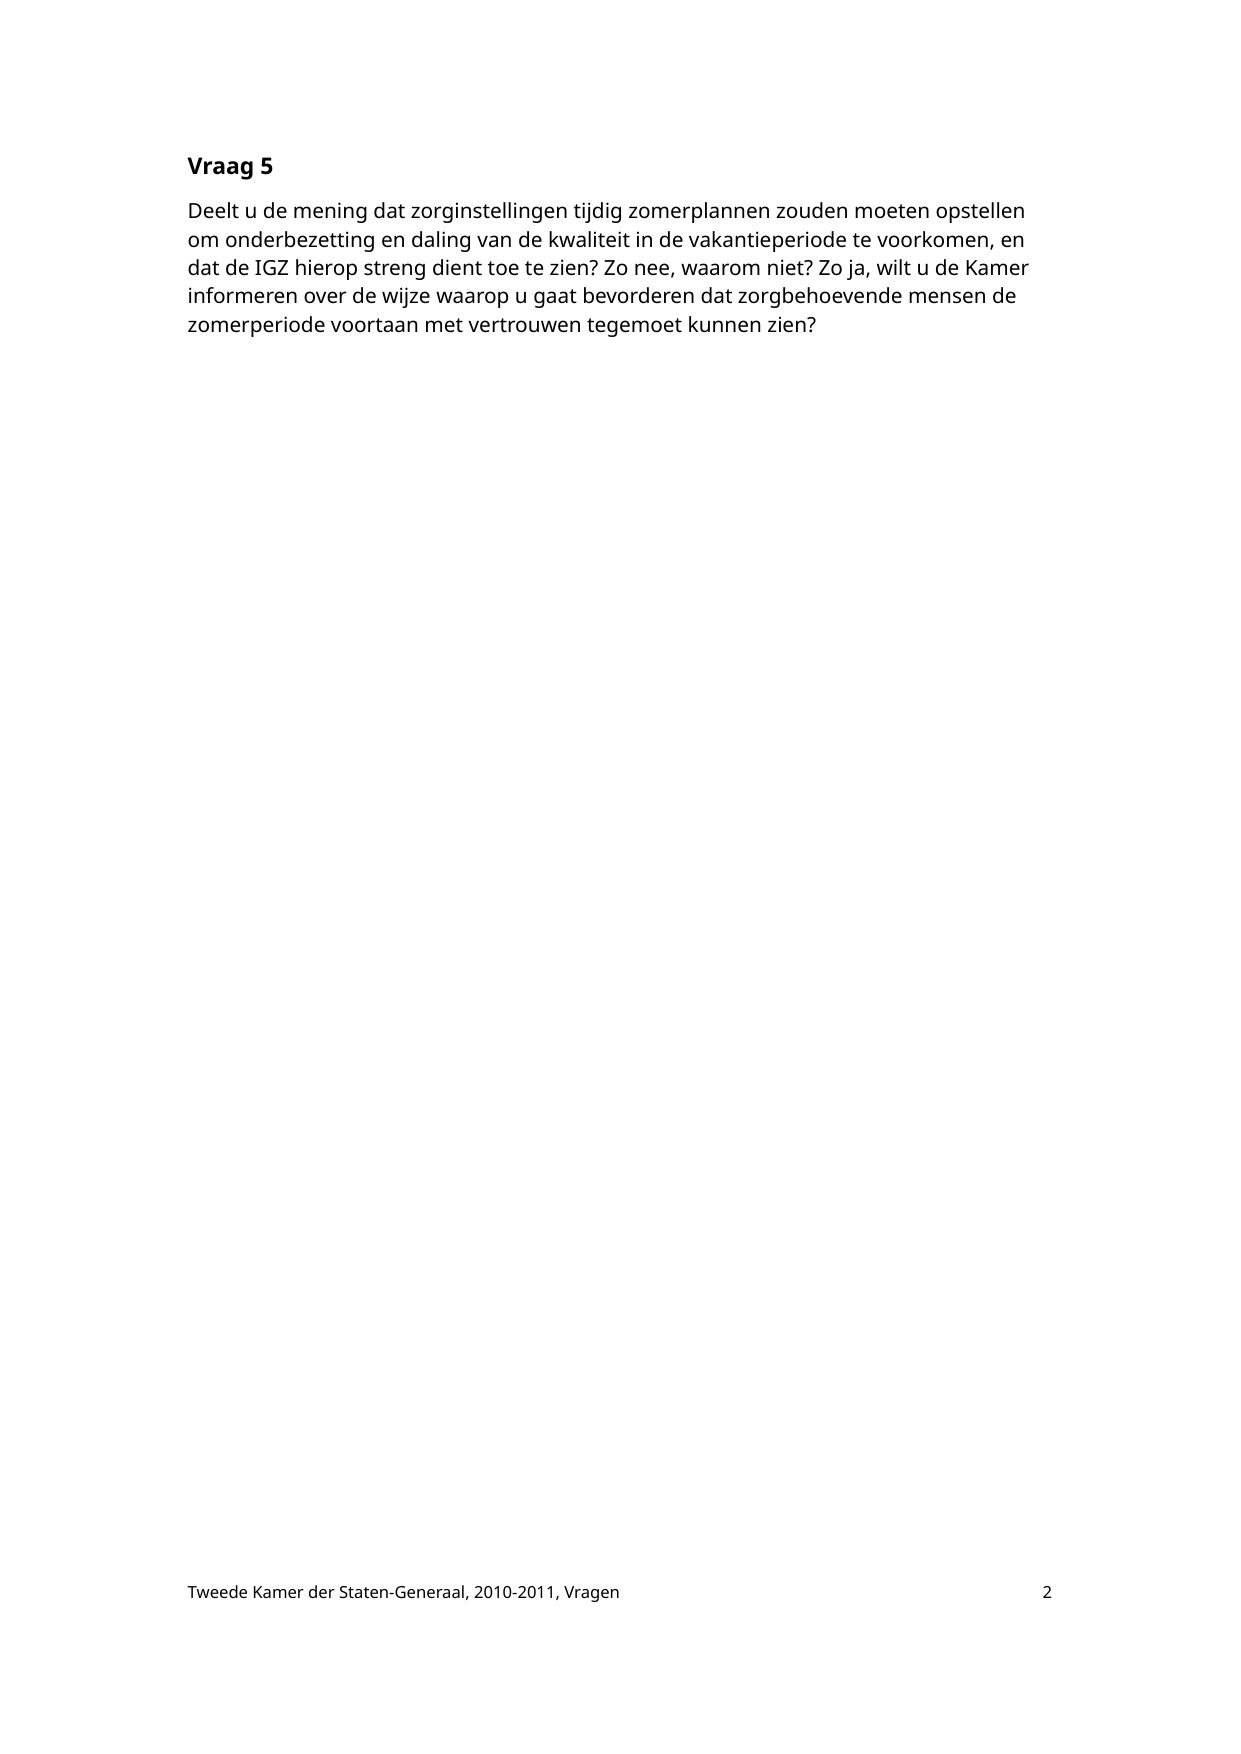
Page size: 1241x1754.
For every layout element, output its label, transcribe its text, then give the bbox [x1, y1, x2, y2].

text Deelt u de mening dat zorginstellingen tijdig zomerplannen zouden moeten opstellen om onderbezetting en daling van de kwaliteit in de vakantieperiode te voorkomen, en dat de IGZ hierop streng dient toe te zien? Zo nee, waarom niet? Zo ja, wilt u de Kamer informeren over de wijze waarop u gaat bevorderen dat zorgbehoevende mensen de zomerperiode voortaan met vertrouwen tegemoet kunnen zien? [187, 196, 1053, 338]
subtitle Vraag 5 [187, 150, 1053, 181]
